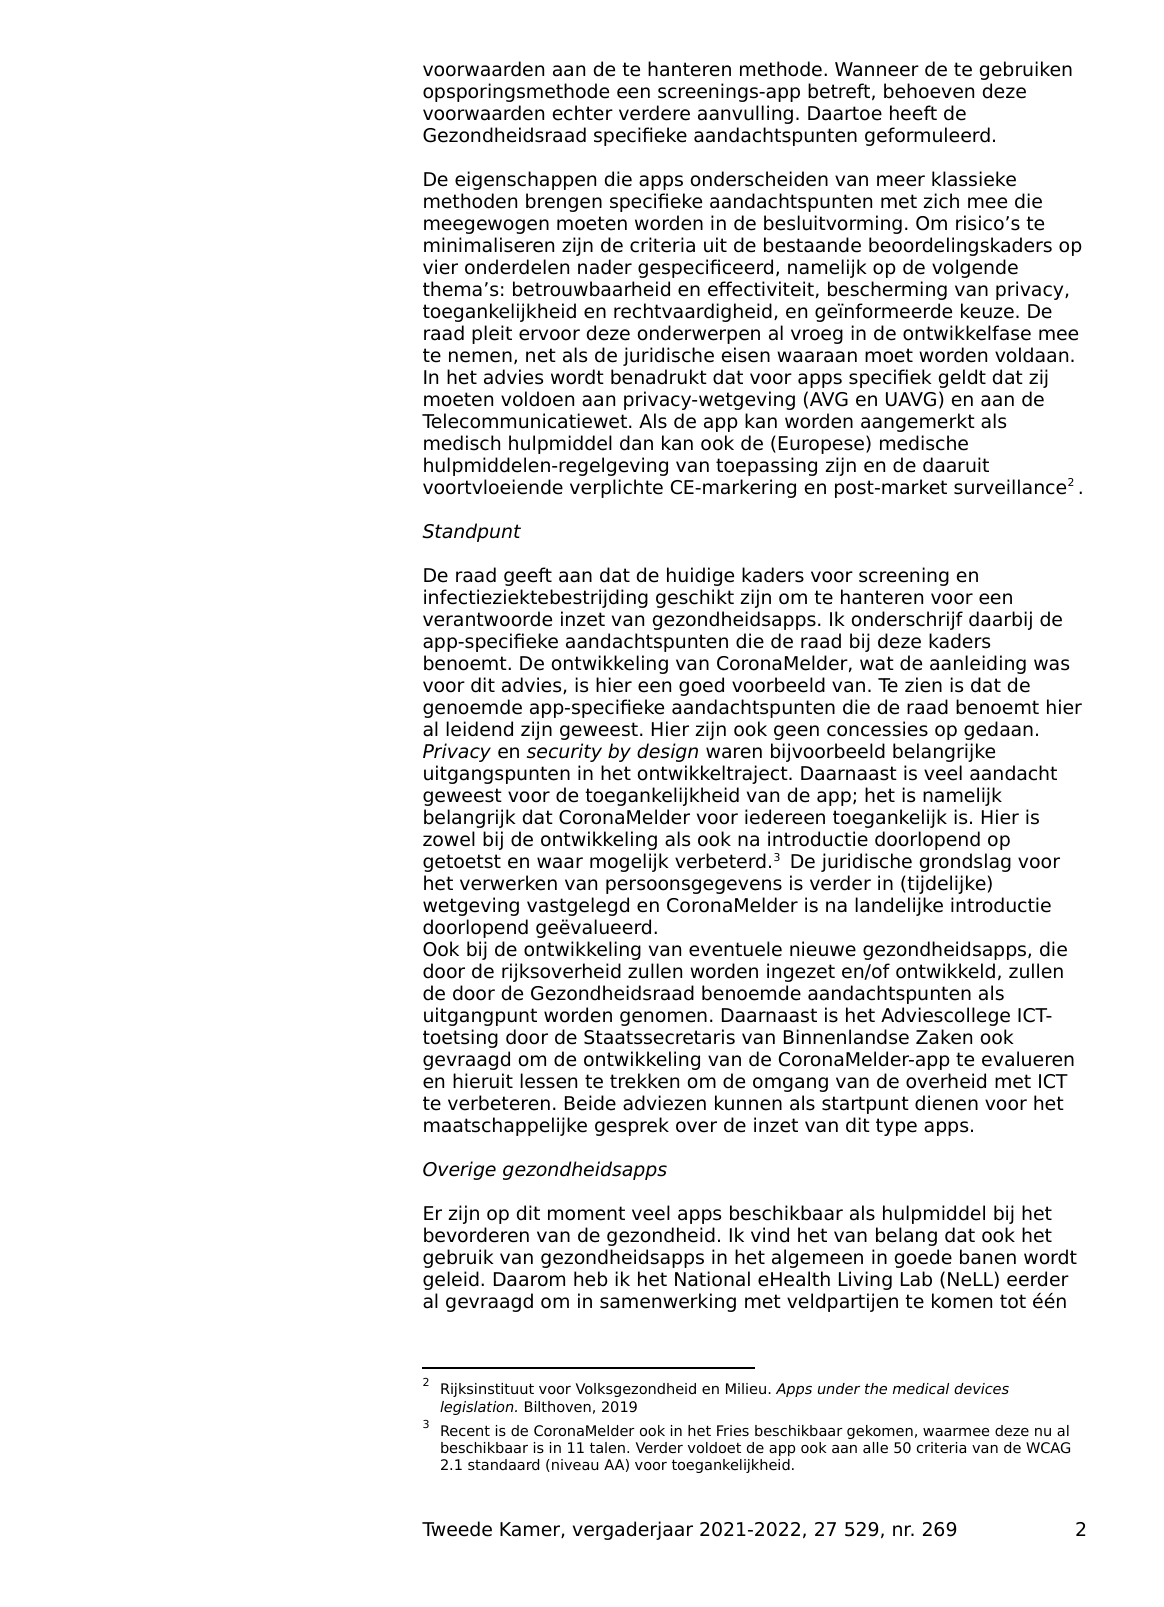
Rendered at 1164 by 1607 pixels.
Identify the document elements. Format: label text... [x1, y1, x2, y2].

text In het advies wordt benadrukt dat voor apps specifiek geldt dat zij moeten voldoen aan privacy-wetgeving (AVG en UAVG) en aan de Telecommunicatiewet. Als de app kan worden aangemerkt als medisch hulpmiddel dan kan ook de (Europese) medische hulpmiddelen-regelgeving van toepassing zijn en de daaruit voortvloeiende verplichte CE-markering en post-market surveillance. [422, 367, 1087, 499]
subtitle Standpunt [422, 521, 1087, 543]
text De raad geeft aan dat de huidige kaders voor screening en infectieziektebestrijding geschikt zijn om te hanteren voor een verantwoorde inzet van gezondheidsapps. Ik onderschrijf daarbij de app-specifieke aandachtspunten die de raad bij deze kaders benoemt. De ontwikkeling van CoronaMelder, wat de aanleiding was voor dit advies, is hier een goed voorbeeld van. Te zien is dat de genoemde app-specifieke aandachtspunten die de raad benoemt hier al leidend zijn geweest. Hier zijn ook geen concessies op gedaan. Privacy en security by design waren bijvoorbeeld belangrijke uitgangspunten in het ontwikkeltraject. Daarnaast is veel aandacht geweest voor de toegankelijkheid van de app; het is namelijk belangrijk dat CoronaMelder voor iedereen toegankelijk is. Hier is zowel bij de ontwikkeling als ook na introductie doorlopend op getoetst en waar mogelijk verbeterd. De juridische grondslag voor het verwerken van persoonsgegevens is verder in (tijdelijke) wetgeving vastgelegd en CoronaMelder is na landelijke introductie doorlopend geëvalueerd. [422, 565, 1087, 939]
text voorwaarden aan de te hanteren methode. Wanneer de te gebruiken opsporingsmethode een screenings-app betreft, behoeven deze voorwaarden echter verdere aanvulling. Daartoe heeft de Gezondheidsraad specifieke aandachtspunten geformuleerd. [422, 59, 1087, 147]
subtitle Overige gezondheidsapps [422, 1159, 1087, 1181]
text Rijksinstituut voor Volksgezondheid en Milieu. Apps under the medical devices legislation. Bilthoven, 2019 [422, 1377, 1087, 1416]
text Ook bij de ontwikkeling van eventuele nieuwe gezondheidsapps, die door de rijksoverheid zullen worden ingezet en/of ontwikkeld, zullen de door de Gezondheidsraad benoemde aandachtspunten als uitgangpunt worden genomen. Daarnaast is het Adviescollege ICT-toetsing door de Staatssecretaris van Binnenlandse Zaken ook gevraagd om de ontwikkeling van de CoronaMelder-app te evalueren en hieruit lessen te trekken om de omgang van de overheid met ICT te verbeteren. Beide adviezen kunnen als startpunt dienen voor het maatschappelijke gesprek over de inzet van dit type apps. [422, 939, 1087, 1137]
text Er zijn op dit moment veel apps beschikbaar als hulpmiddel bij het bevorderen van de gezondheid. Ik vind het van belang dat ook het gebruik van gezondheidsapps in het algemeen in goede banen wordt geleid. Daarom heb ik het National eHealth Living Lab (NeLL) eerder al gevraagd om in samenwerking met veldpartijen te komen tot één [422, 1203, 1087, 1313]
text De eigenschappen die apps onderscheiden van meer klassieke methoden brengen specifieke aandachtspunten met zich mee die meegewogen moeten worden in de besluitvorming. Om risico’s te minimaliseren zijn de criteria uit de bestaande beoordelingskaders op vier onderdelen nader gespecificeerd, namelijk op de volgende thema’s: betrouwbaarheid en effectiviteit, bescherming van privacy, toegankelijkheid en rechtvaardigheid, en geïnformeerde keuze. De raad pleit ervoor deze onderwerpen al vroeg in de ontwikkelfase mee te nemen, net als de juridische eisen waaraan moet worden voldaan. [422, 169, 1087, 367]
text Recent is de CoronaMelder ook in het Fries beschikbaar gekomen, waarmee deze nu al beschikbaar is in 11 talen. Verder voldoet de app ook aan alle 50 criteria van de WCAG 2.1 standaard (niveau AA) voor toegankelijkheid. [422, 1418, 1087, 1474]
